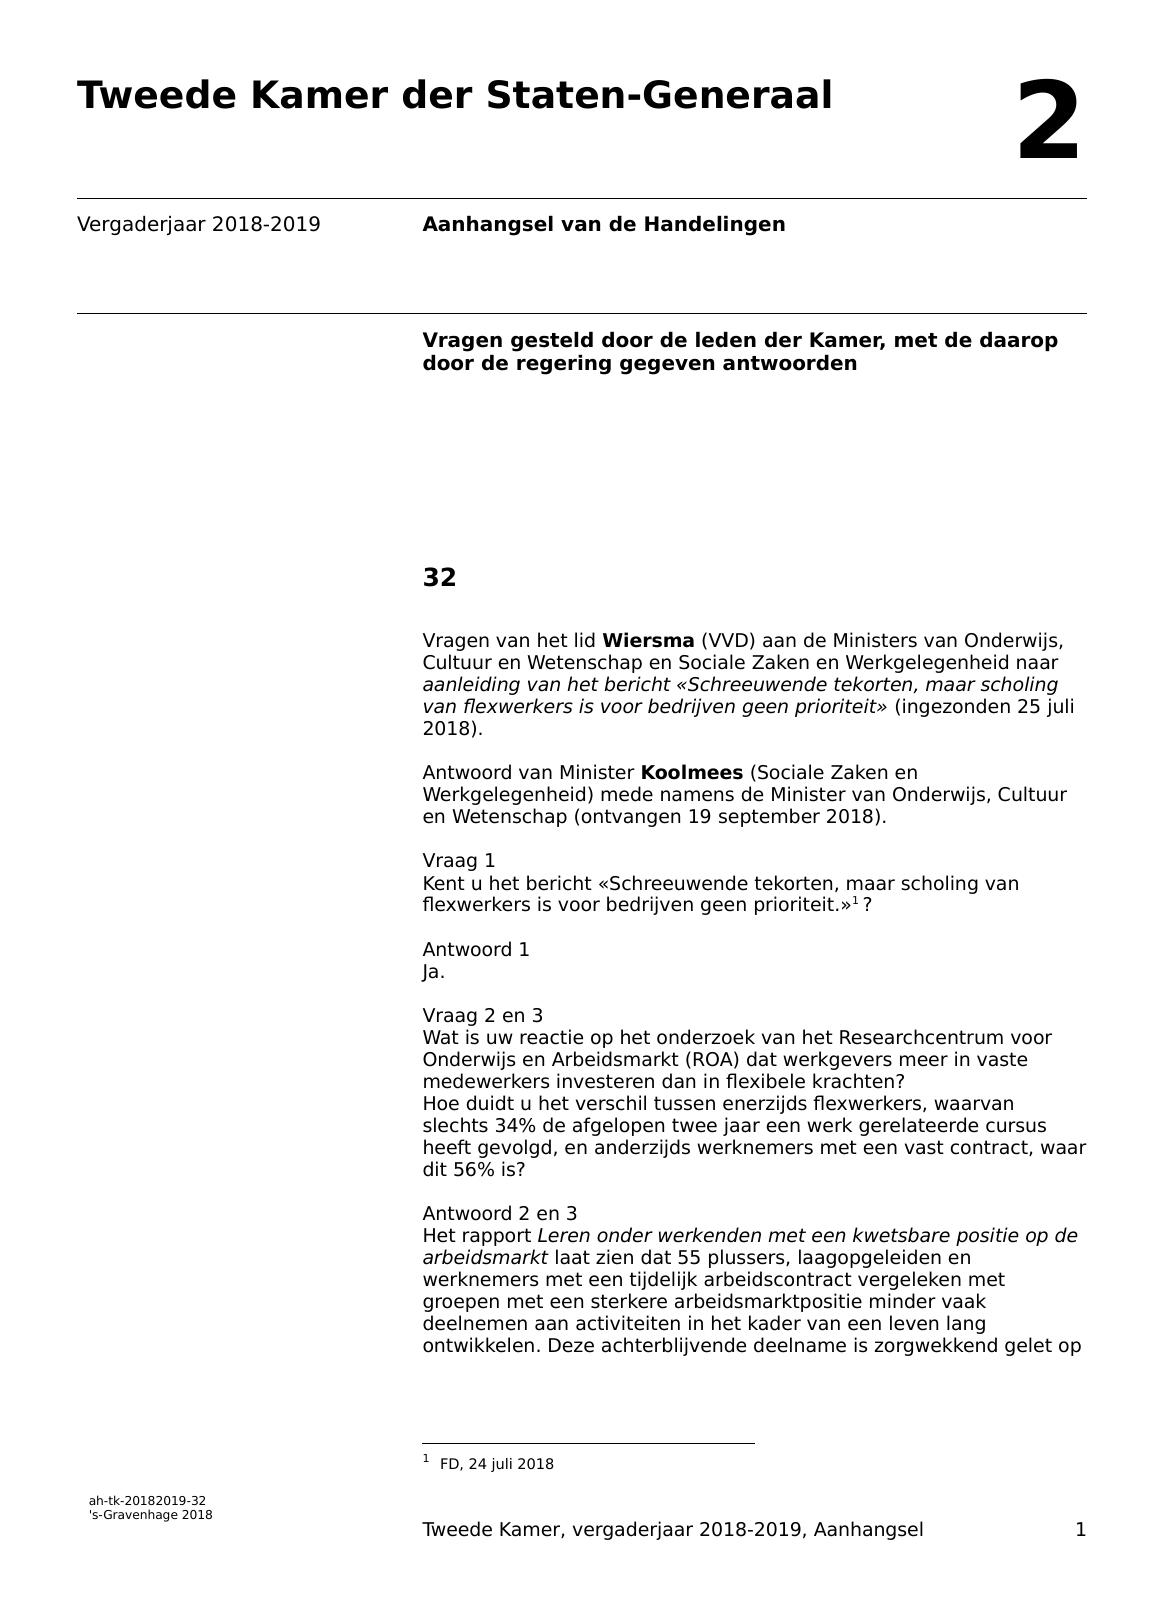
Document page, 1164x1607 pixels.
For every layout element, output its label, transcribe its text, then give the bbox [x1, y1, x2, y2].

text Kent u het bericht «Schreeuwende tekorten, maar scholing van flexwerkers is voor bedrijven geen prioriteit.»? [422, 872, 1087, 916]
table_cell [77, 314, 422, 375]
text 's-Gravenhage 2018 [88, 1508, 323, 1522]
text Vraag 1 [422, 850, 1087, 872]
text Ja. [422, 961, 1087, 982]
table_cell Vragen gesteld door de leden der Kamer, met de daarop door de regering gegeven antwoorden [422, 314, 1087, 375]
table_cell Aanhangsel van de Handelingen [422, 199, 1087, 313]
text Wat is uw reactie op het onderzoek van het Researchcentrum voor Onderwijs en Arbeidsmarkt (ROA) dat werkgevers meer in vaste medewerkers investeren dan in flexibele krachten? [422, 1027, 1087, 1093]
text Antwoord van Minister Koolmees (Sociale Zaken en Werkgelegenheid) mede namens de Minister van Onderwijs, Cultuur en Wetenschap (ontvangen 19 september 2018). [422, 762, 1087, 828]
text Antwoord 1 [422, 938, 1087, 961]
table_header Tweede Kamer der Staten-Generaal [77, 59, 886, 198]
text ah-tk-20182019-32 [88, 1494, 323, 1508]
text Hoe duidt u het verschil tussen enerzijds flexwerkers, waarvan slechts 34% de afgelopen twee jaar een werk gerelateerde cursus heeft gevolgd, en anderzijds werknemers met een vast contract, waar dit 56% is? [422, 1093, 1087, 1181]
text Antwoord 2 en 3 [422, 1203, 1087, 1225]
text Het rapport Leren onder werkenden met een kwetsbare positie op de arbeidsmarkt laat zien dat 55 plussers, laagopgeleiden en werknemers met een tijdelijk arbeidscontract vergeleken met groepen met een sterkere arbeidsmarktpositie minder vaak deelnemen aan activiteiten in het kader van een leven lang ontwikkelen. Deze achterblijvende deelname is zorgwekkend gelet op [422, 1225, 1087, 1357]
text Vraag 2 en 3 [422, 1005, 1087, 1027]
table_cell Vergaderjaar 2018-2019 [77, 199, 422, 313]
table_header 2 [886, 59, 1087, 198]
text FD, 24 juli 2018 [422, 1452, 1087, 1474]
text 32 [422, 563, 1087, 592]
text Vragen van het lid Wiersma (VVD) aan de Ministers van Onderwijs, Cultuur en Wetenschap en Sociale Zaken en Werkgelegenheid naar aanleiding van het bericht «Schreeuwende tekorten, maar scholing van flexwerkers is voor bedrijven geen prioriteit» (ingezonden 25 juli 2018). [422, 630, 1087, 740]
